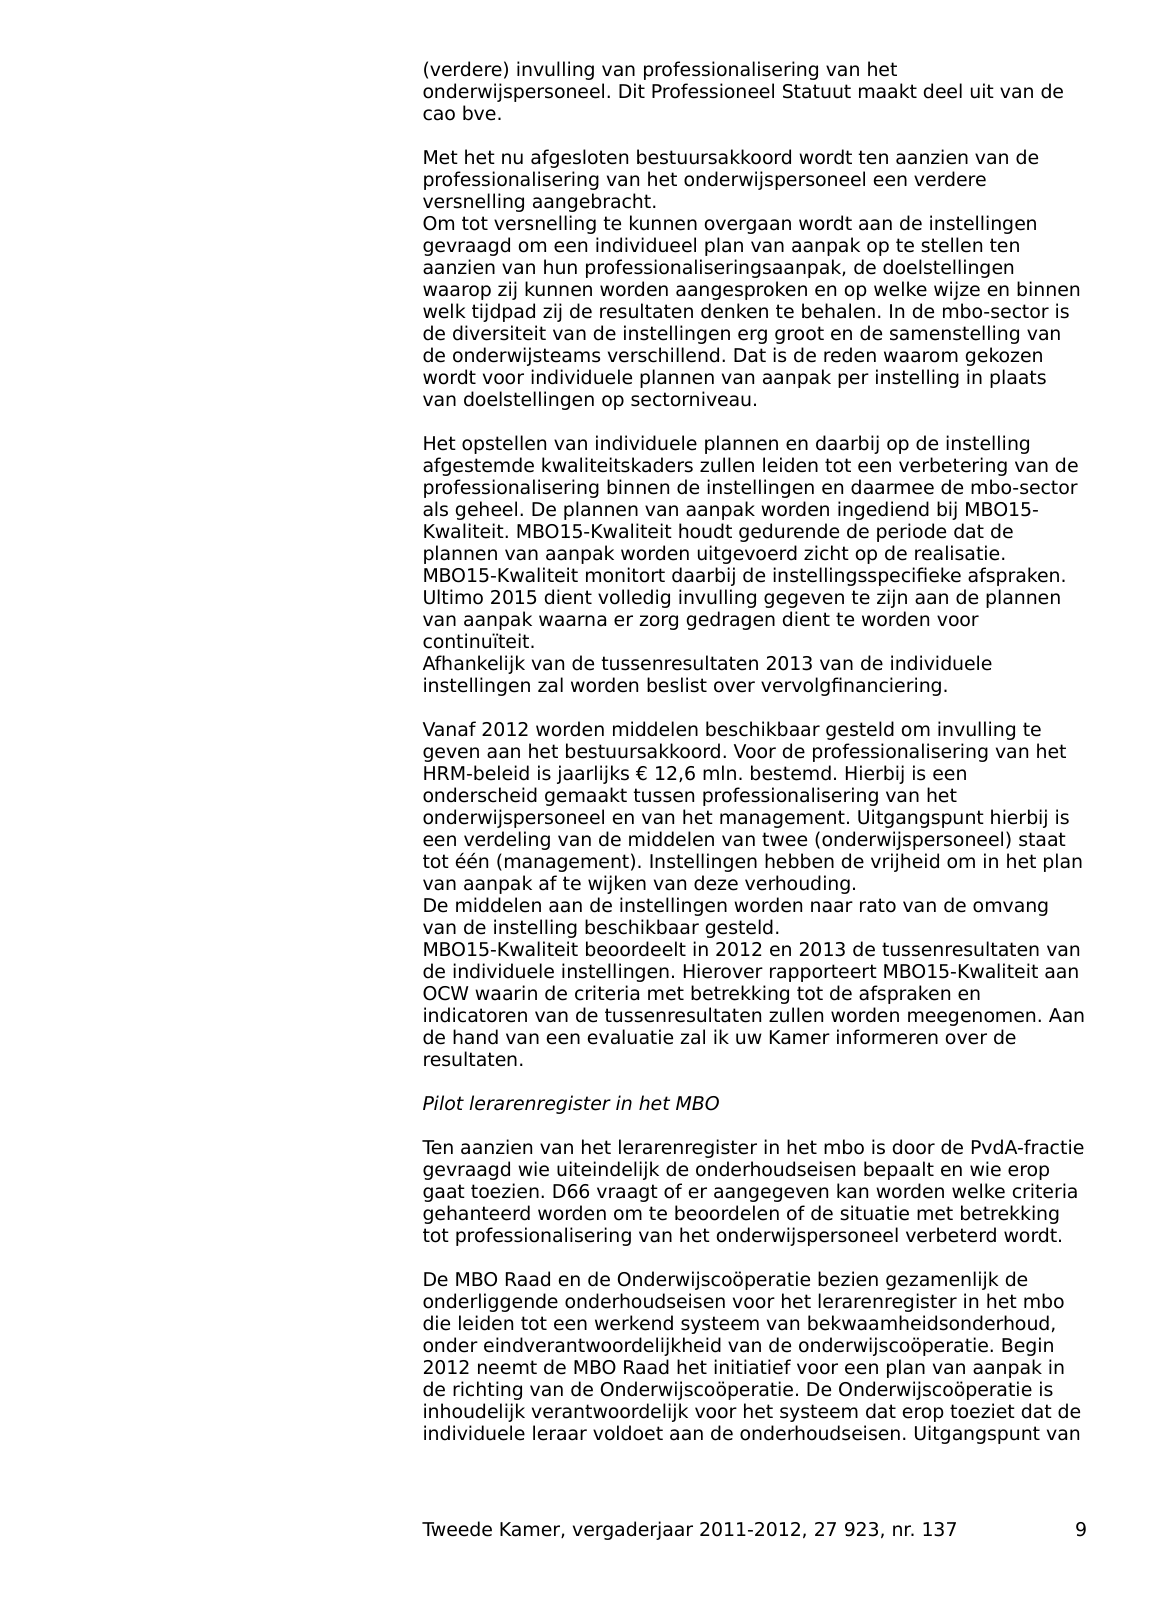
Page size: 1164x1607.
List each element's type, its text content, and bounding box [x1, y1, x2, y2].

text (verdere) invulling van professionalisering van het onderwijspersoneel. Dit Professioneel Statuut maakt deel uit van de cao bve. [422, 59, 1087, 125]
text Het opstellen van individuele plannen en daarbij op de instelling afgestemde kwaliteitskaders zullen leiden tot een verbetering van de professionalisering binnen de instellingen en daarmee de mbo-sector als geheel. De plannen van aanpak worden ingediend bij MBO15-Kwaliteit. MBO15-Kwaliteit houdt gedurende de periode dat de plannen van aanpak worden uitgevoerd zicht op de realisatie. MBO15-Kwaliteit monitort daarbij de instellingsspecifieke afspraken. Ultimo 2015 dient volledig invulling gegeven te zijn aan de plannen van aanpak waarna er zorg gedragen dient te worden voor continuïteit. [422, 433, 1087, 653]
text Ten aanzien van het lerarenregister in het mbo is door de PvdA-fractie gevraagd wie uiteindelijk de onderhoudseisen bepaalt en wie erop gaat toezien. D66 vraagt of er aangegeven kan worden welke criteria gehanteerd worden om te beoordelen of de situatie met betrekking tot professionalisering van het onderwijspersoneel verbeterd wordt. [422, 1137, 1087, 1247]
text Vanaf 2012 worden middelen beschikbaar gesteld om invulling te geven aan het bestuursakkoord. Voor de professionalisering van het HRM-beleid is jaarlijks € 12,6 mln. bestemd. Hierbij is een onderscheid gemaakt tussen professionalisering van het onderwijspersoneel en van het management. Uitgangspunt hierbij is een verdeling van de middelen van twee (onderwijspersoneel) staat tot één (management). Instellingen hebben de vrijheid om in het plan van aanpak af te wijken van deze verhouding. [422, 719, 1087, 895]
text De middelen aan de instellingen worden naar rato van de omvang van de instelling beschikbaar gesteld. [422, 895, 1087, 939]
subtitle Pilot lerarenregister in het MBO [422, 1093, 1087, 1115]
text MBO15-Kwaliteit beoordeelt in 2012 en 2013 de tussenresultaten van de individuele instellingen. Hierover rapporteert MBO15-Kwaliteit aan OCW waarin de criteria met betrekking tot de afspraken en indicatoren van de tussenresultaten zullen worden meegenomen. Aan de hand van een evaluatie zal ik uw Kamer informeren over de resultaten. [422, 939, 1087, 1071]
text Om tot versnelling te kunnen overgaan wordt aan de instellingen gevraagd om een individueel plan van aanpak op te stellen ten aanzien van hun professionaliseringsaanpak, de doelstellingen waarop zij kunnen worden aangesproken en op welke wijze en binnen welk tijdpad zij de resultaten denken te behalen. In de mbo-sector is de diversiteit van de instellingen erg groot en de samenstelling van de onderwijsteams verschillend. Dat is de reden waarom gekozen wordt voor individuele plannen van aanpak per instelling in plaats van doelstellingen op sectorniveau. [422, 213, 1087, 411]
text De MBO Raad en de Onderwijscoöperatie bezien gezamenlijk de onderliggende onderhoudseisen voor het lerarenregister in het mbo die leiden tot een werkend systeem van bekwaamheidsonderhoud, onder eindverantwoordelijkheid van de onderwijscoöperatie. Begin 2012 neemt de MBO Raad het initiatief voor een plan van aanpak in de richting van de Onderwijscoöperatie. De Onderwijscoöperatie is inhoudelijk verantwoordelijk voor het systeem dat erop toeziet dat de individuele leraar voldoet aan de onderhoudseisen. Uitgangspunt van [422, 1269, 1087, 1445]
text Met het nu afgesloten bestuursakkoord wordt ten aanzien van de professionalisering van het onderwijspersoneel een verdere versnelling aangebracht. [422, 147, 1087, 213]
text Afhankelijk van de tussenresultaten 2013 van de individuele instellingen zal worden beslist over vervolgfinanciering. [422, 653, 1087, 697]
